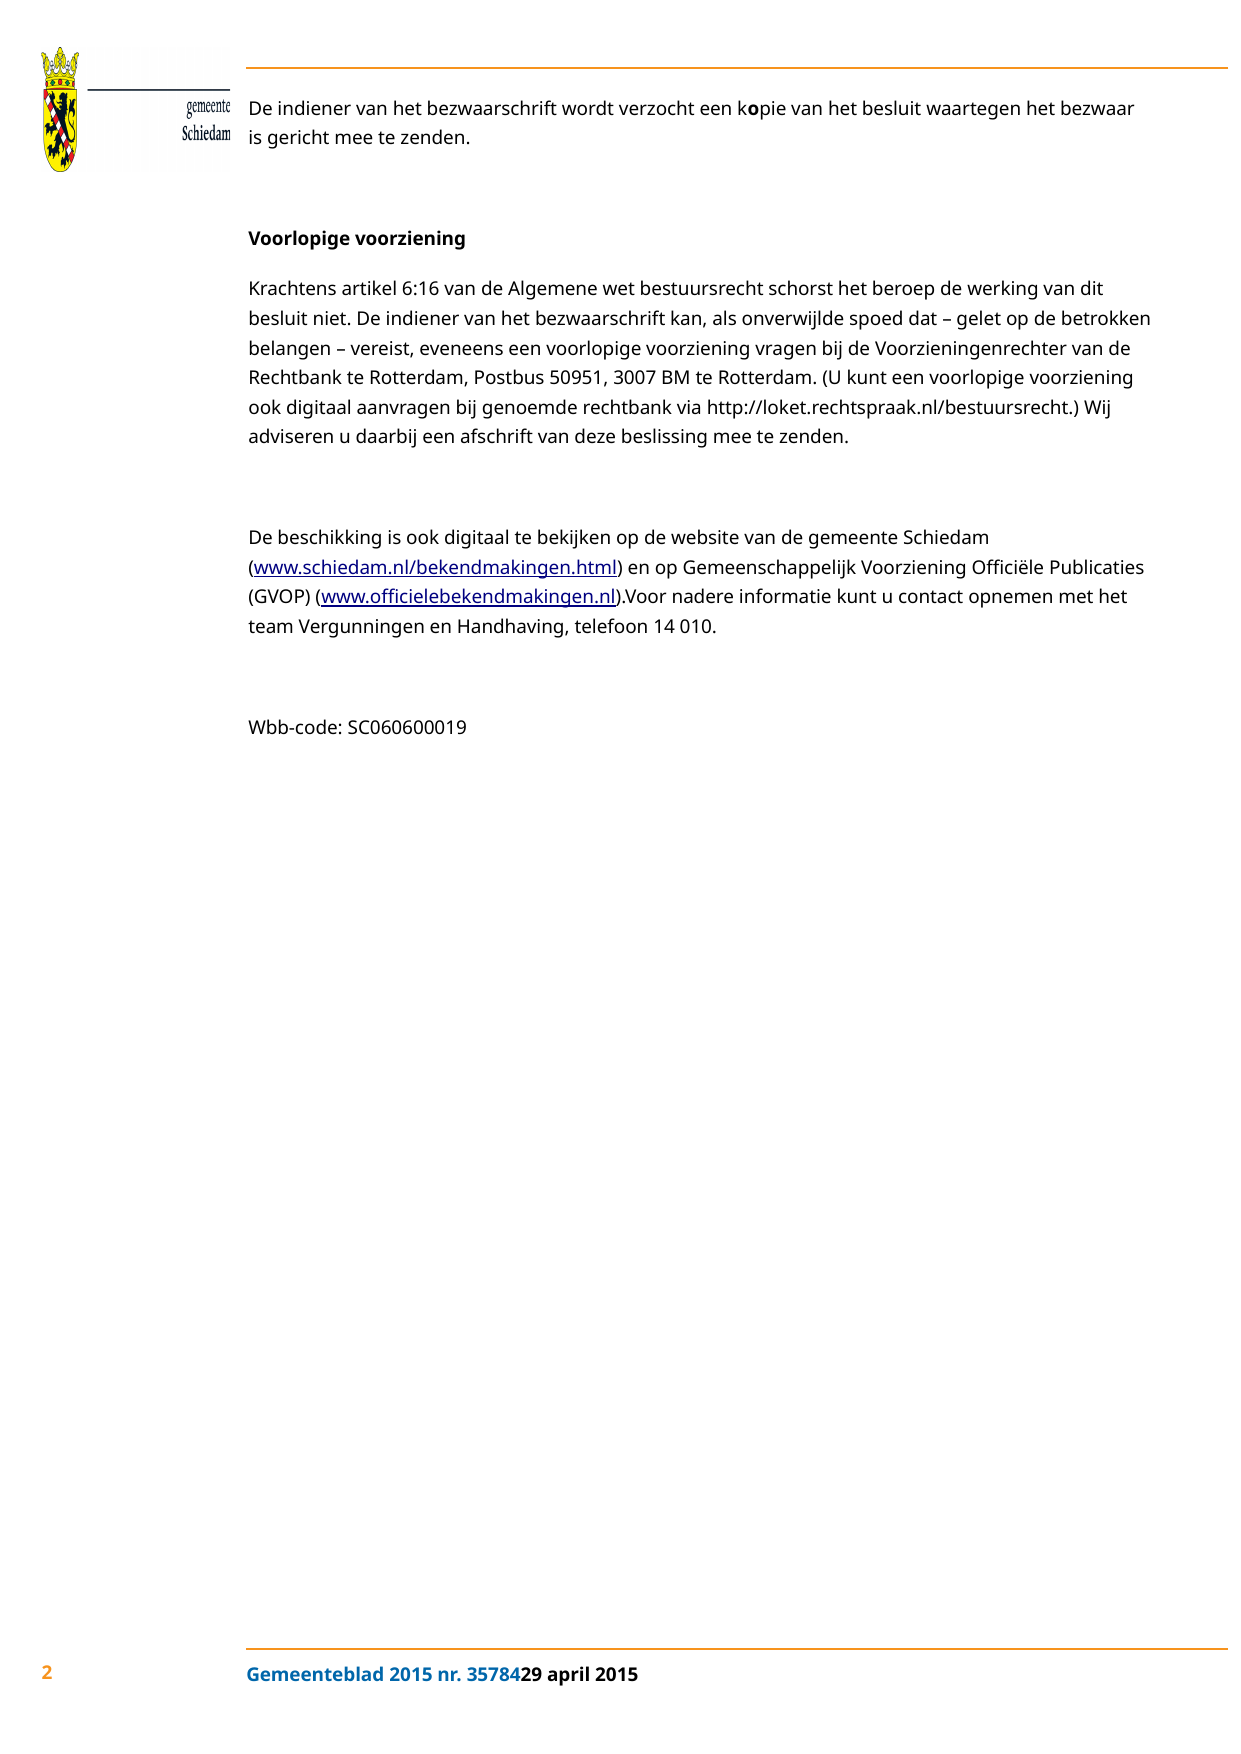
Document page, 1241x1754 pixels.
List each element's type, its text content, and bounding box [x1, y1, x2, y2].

text De indiener van het bezwaarschrift wordt verzocht een kopie van het besluit waartegen het bezwaar is gericht mee te zenden. [248, 95, 1152, 150]
text De beschikking is ook digitaal te bekijken op de website van de gemeente Schiedam (www.schiedam.nl/bekendmakingen.html) en op Gemeenschappelijk Voorziening Officiële Publicaties (GVOP) (www.officielebekendmakingen.nl).Voor nadere informatie kunt u contact opnemen met het team Vergunningen en Handhaving, telefoon 14 010. [248, 524, 1152, 639]
text Krachtens artikel 6:16 van de Algemene wet bestuursrecht schorst het beroep de werking van dit besluit niet. De indiener van het bezwaarschrift kan, als onverwijlde spoed dat – gelet op de betrokken belangen – vereist, eveneens een voorlopige voorziening vragen bij de Voorzieningenrechter van de Rechtbank te Rotterdam, Postbus 50951, 3007 BM te Rotterdam. (U kunt een voorlopige voorziening ook digitaal aanvragen bij genoemde rechtbank via http://loket.rechtspraak.nl/bestuursrecht.) Wij adviseren u daarbij een afschrift van deze beslissing mee te zenden. [248, 276, 1152, 449]
picture [41, 47, 231, 172]
text Voorlopige voorziening [248, 225, 1152, 251]
text Wbb-code: SC060600019 [248, 714, 1152, 740]
